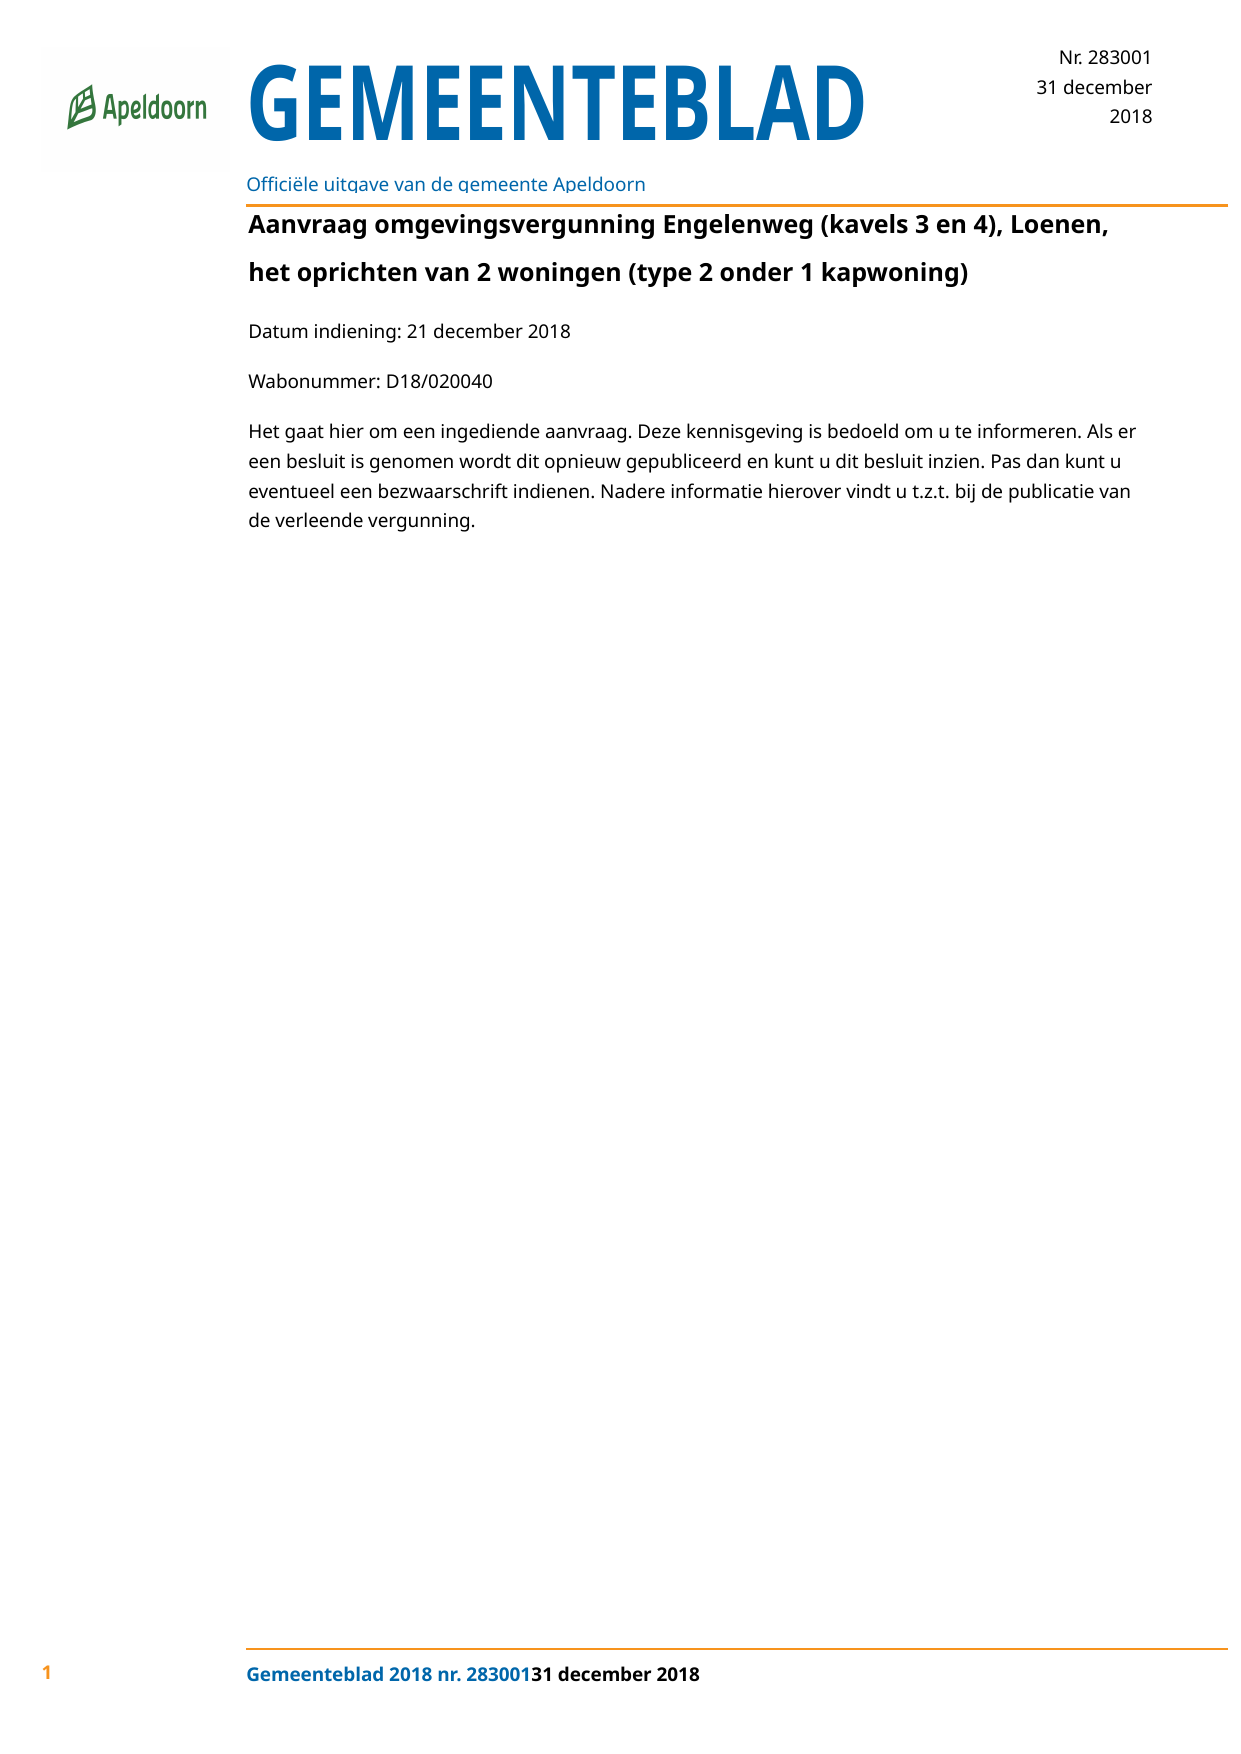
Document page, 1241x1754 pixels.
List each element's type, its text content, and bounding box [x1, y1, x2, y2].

text Aanvraag omgevingsvergunning Engelenweg (kavels 3 en 4), Loenen, het oprichten van 2 woningen (type 2 onder 1 kapwoning) [248, 207, 1152, 288]
text Wabonummer: D18/020040 [248, 368, 1152, 394]
picture [41, 47, 231, 172]
text Datum indiening: 21 december 2018 [248, 318, 1152, 344]
text Het gaat hier om een ingediende aanvraag. Deze kennisgeving is bedoeld om u te informeren. Als er een besluit is genomen wordt dit opnieuw gepubliceerd en kunt u dit besluit inzien. Pas dan kunt u eventueel een bezwaarschrift indienen. Nadere informatie hierover vindt u t.z.t. bij de publicatie van de verleende vergunning. [248, 419, 1152, 533]
